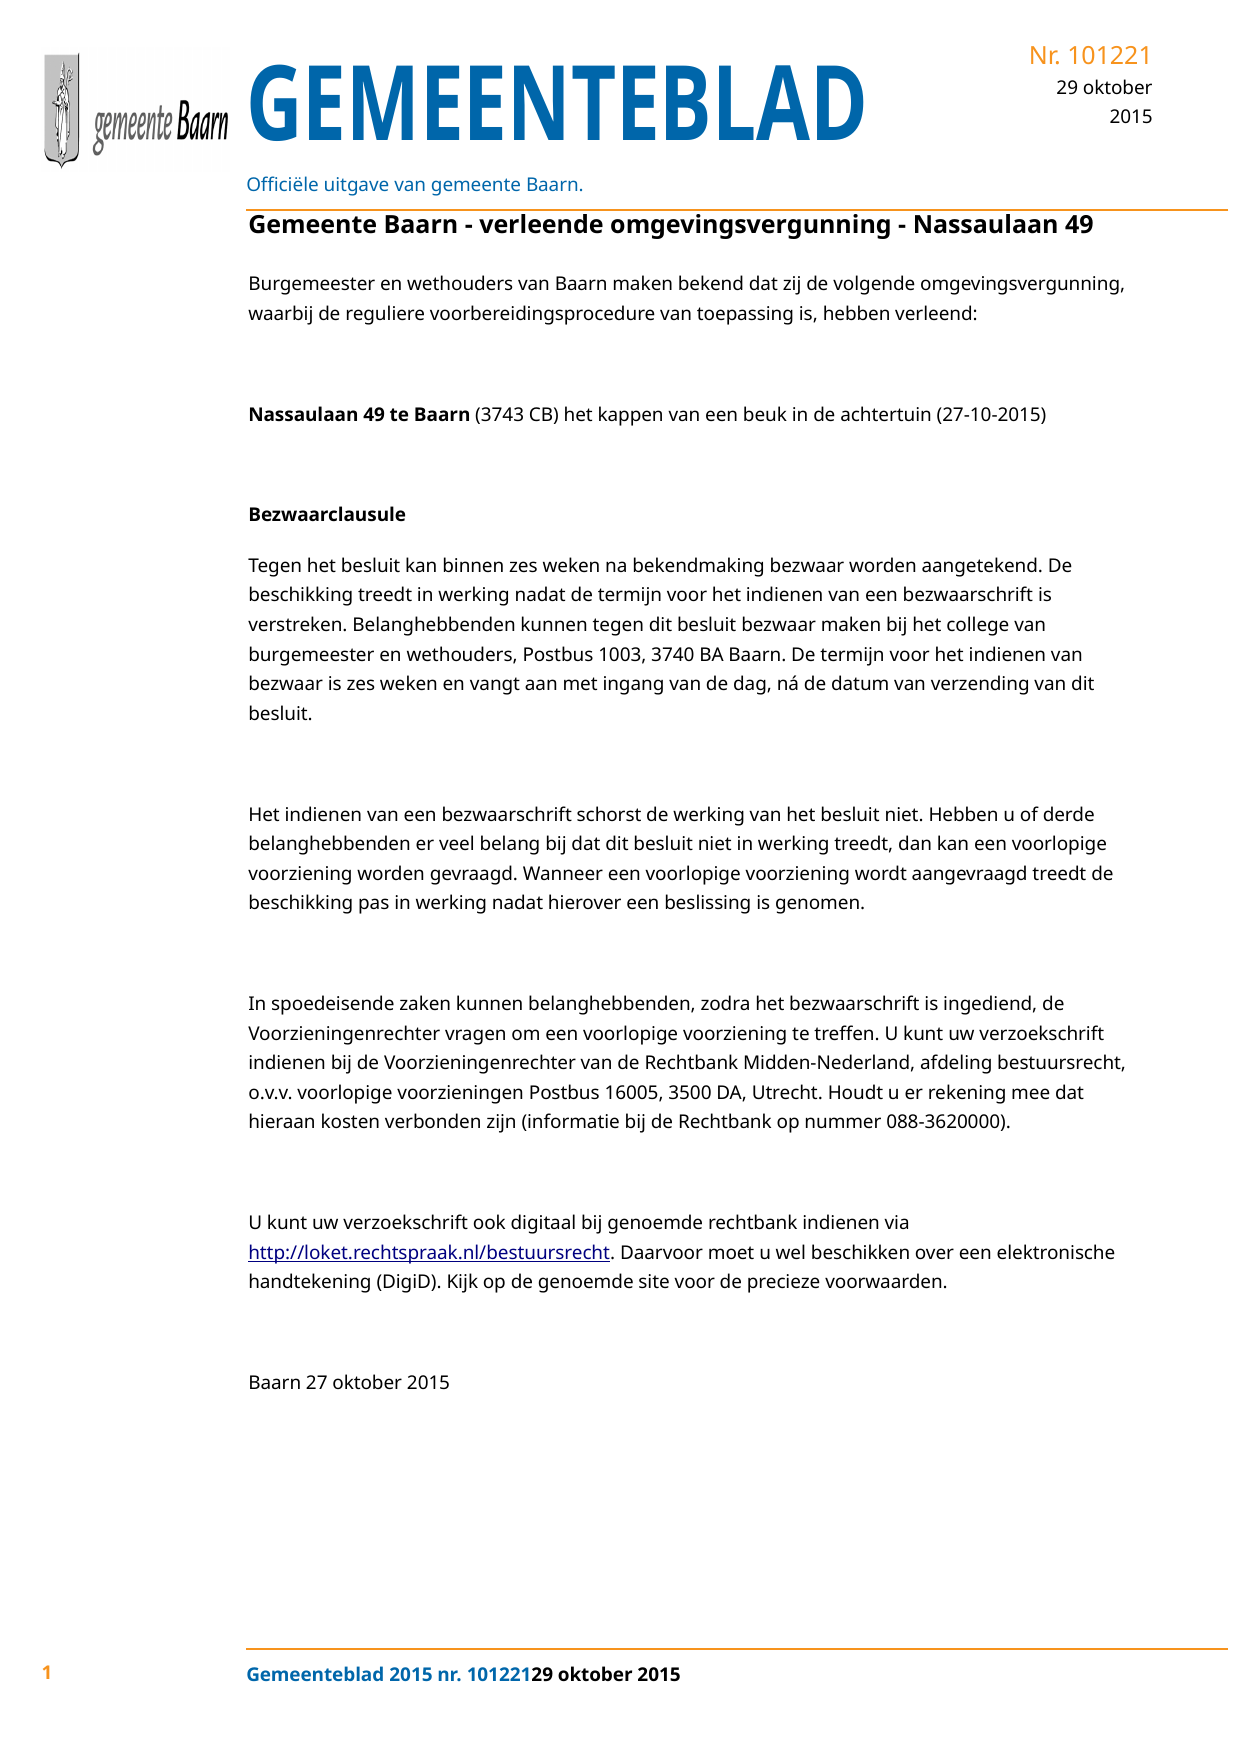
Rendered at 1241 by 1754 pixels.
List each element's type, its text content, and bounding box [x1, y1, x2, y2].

text Tegen het besluit kan binnen zes weken na bekendmaking bezwaar worden aangetekend. De beschikking treedt in werking nadat de termijn voor het indienen van een bezwaarschrift is verstreken. Belanghebbenden kunnen tegen dit besluit bezwaar maken bij het college van burgemeester en wethouders, Postbus 1003, 3740 BA Baarn. De termijn voor het indienen van bezwaar is zes weken en vangt aan met ingang van de dag, ná de datum van verzending van dit besluit. [248, 552, 1152, 726]
text U kunt uw verzoekschrift ook digitaal bij genoemde rechtbank indienen via http://loket.rechtspraak.nl/bestuursrecht. Daarvoor moet u wel beschikken over een elektronische handtekening (DigiD). Kijk op de genoemde site voor de precieze voorwaarden. [248, 1209, 1152, 1294]
text Gemeente Baarn - verleende omgevingsvergunning - Nassaulaan 49 [248, 211, 1152, 241]
text Burgemeester en wethouders van Baarn maken bekend dat zij de volgende omgevingsvergunning, waarbij de reguliere voorbereidingsprocedure van toepassing is, hebben verleend: [248, 270, 1152, 326]
text Baarn 27 oktober 2015 [248, 1369, 1152, 1395]
text Het indienen van een bezwaarschrift schorst de werking van het besluit niet. Hebben u of derde belanghebbenden er veel belang bij dat dit besluit niet in werking treedt, dan kan een voorlopige voorziening worden gevraagd. Wanneer een voorlopige voorziening wordt aangevraagd treedt de beschikking pas in werking nadat hierover een beslissing is genomen. [248, 801, 1152, 915]
text Nassaulaan 49 te Baarn (3743 CB) het kappen van een beuk in de achtertuin (27-10-2015) [248, 401, 1152, 426]
text In spoedeisende zaken kunnen belanghebbenden, zodra het bezwaarschrift is ingediend, de Voorzieningenrechter vragen om een voorlopige voorziening te treffen. U kunt uw verzoekschrift indienen bij de Voorzieningenrechter van de Rechtbank Midden-Nederland, afdeling bestuursrecht, o.v.v. voorlopige voorzieningen Postbus 16005, 3500 DA, Utrecht. Houdt u er rekening mee dat hieraan kosten verbonden zijn (informatie bij de Rechtbank op nummer 088-3620000). [248, 990, 1152, 1134]
picture [41, 47, 231, 172]
text Bezwaarclausule [248, 502, 1152, 527]
